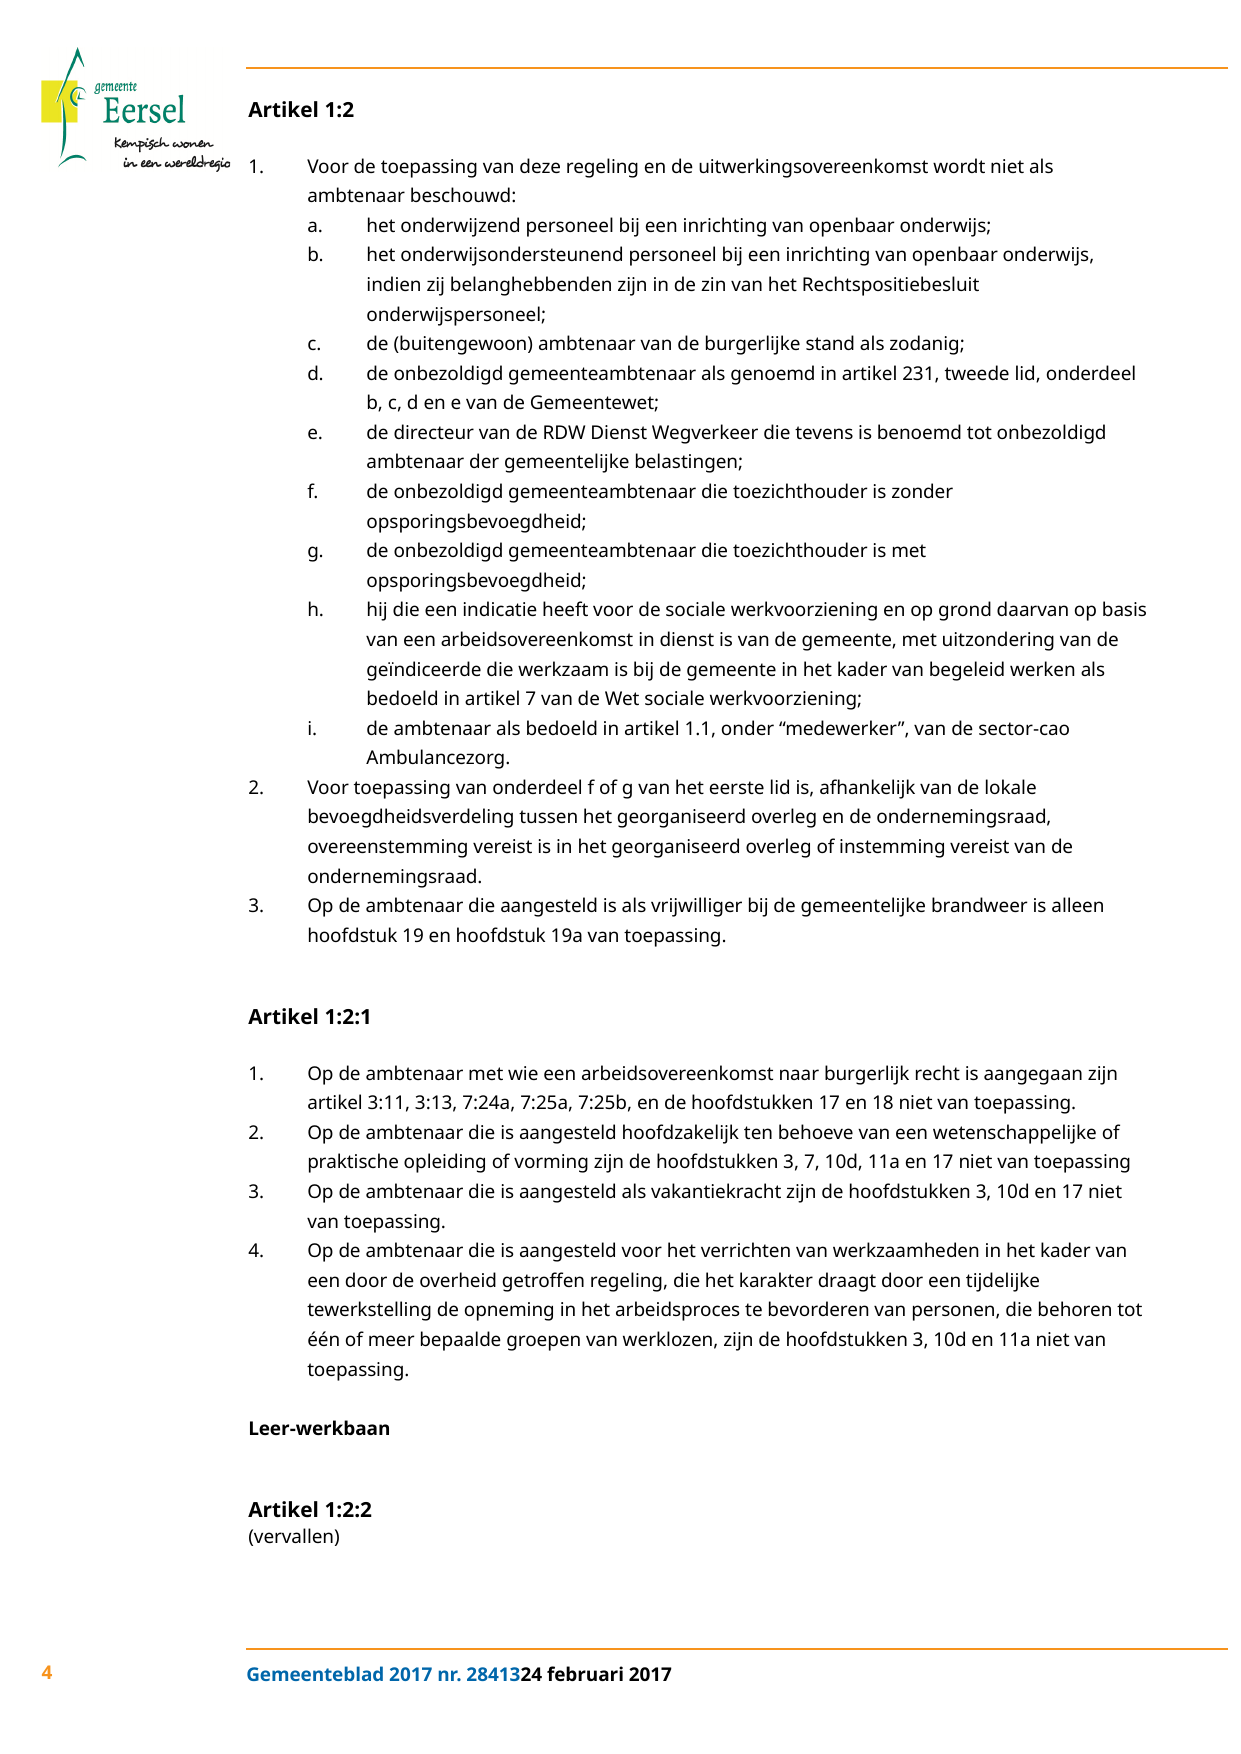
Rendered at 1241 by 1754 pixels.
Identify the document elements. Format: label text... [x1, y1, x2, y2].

list de onbezoldigd gemeenteambtenaar die toezichthouder is zonder opsporingsbevoegdheid; [307, 478, 1152, 533]
list het onderwijzend personeel bij een inrichting van openbaar onderwijs; [307, 212, 1152, 238]
text Leer-werkbaan [248, 1415, 1152, 1441]
text Artikel 1:2:1 [248, 1002, 1152, 1030]
list de ambtenaar als bedoeld in artikel 1.1, onder “medewerker”, van de sector-cao Ambulancezorg. [307, 715, 1152, 770]
list Voor de toepassing van deze regeling en de uitwerkingsovereenkomst wordt niet als ambtenaar beschouwd: [248, 153, 1152, 208]
list Op de ambtenaar die aangesteld is als vrijwilliger bij de gemeentelijke brandweer is alleen hoofdstuk 19 en hoofdstuk 19a van toepassing. [248, 892, 1152, 948]
text Artikel 1:2:2 [248, 1495, 1152, 1523]
list hij die een indicatie heeft voor de sociale werkvoorziening en op grond daarvan op basis van een arbeidsovereenkomst in dienst is van de gemeente, met uitzondering van de geïndiceerde die werkzaam is bij de gemeente in het kader van begeleid werken als bedoeld in artikel 7 van de Wet sociale werkvoorziening; [307, 597, 1152, 711]
list Op de ambtenaar die is aangesteld hoofdzakelijk ten behoeve van een wetenschappelijke of praktische opleiding of vorming zijn de hoofdstukken 3, 7, 10d, 11a en 17 niet van toepassing [248, 1119, 1152, 1174]
list Voor toepassing van onderdeel f of g van het eerste lid is, afhankelijk van de lokale bevoegdheidsverdeling tussen het georganiseerd overleg en de ondernemingsraad, overeenstemming vereist is in het georganiseerd overleg of instemming vereist van de ondernemingsraad. [248, 774, 1152, 888]
list de onbezoldigd gemeenteambtenaar als genoemd in artikel 231, tweede lid, onderdeel b, c, d en e van de Gemeentewet; [307, 360, 1152, 415]
list Op de ambtenaar met wie een arbeidsovereenkomst naar burgerlijk recht is aangegaan zijn artikel 3:11, 3:13, 7:24a, 7:25a, 7:25b, en de hoofdstukken 17 en 18 niet van toepassing. [248, 1060, 1152, 1115]
list de onbezoldigd gemeenteambtenaar die toezichthouder is met opsporingsbevoegdheid; [307, 537, 1152, 593]
text (vervallen) [248, 1523, 1152, 1549]
list het onderwijsondersteunend personeel bij een inrichting van openbaar onderwijs, indien zij belanghebbenden zijn in de zin van het Rechtspositiebesluit onderwijspersoneel; [307, 242, 1152, 326]
text Artikel 1:2 [248, 95, 1152, 123]
list Op de ambtenaar die is aangesteld als vakantiekracht zijn de hoofdstukken 3, 10d en 17 niet van toepassing. [248, 1178, 1152, 1234]
list de directeur van de RDW Dienst Wegverkeer die tevens is benoemd tot onbezoldigd ambtenaar der gemeentelijke belastingen; [307, 419, 1152, 474]
list Op de ambtenaar die is aangesteld voor het verrichten van werkzaamheden in het kader van een door de overheid getroffen regeling, die het karakter draagt door een tijdelijke tewerkstelling de opneming in het arbeidsproces te bevorderen van personen, die behoren tot één of meer bepaalde groepen van werklozen, zijn de hoofdstukken 3, 10d en 11a niet van toepassing. [248, 1237, 1152, 1382]
picture [41, 47, 231, 172]
list de (buitengewoon) ambtenaar van de burgerlijke stand als zodanig; [307, 330, 1152, 356]
